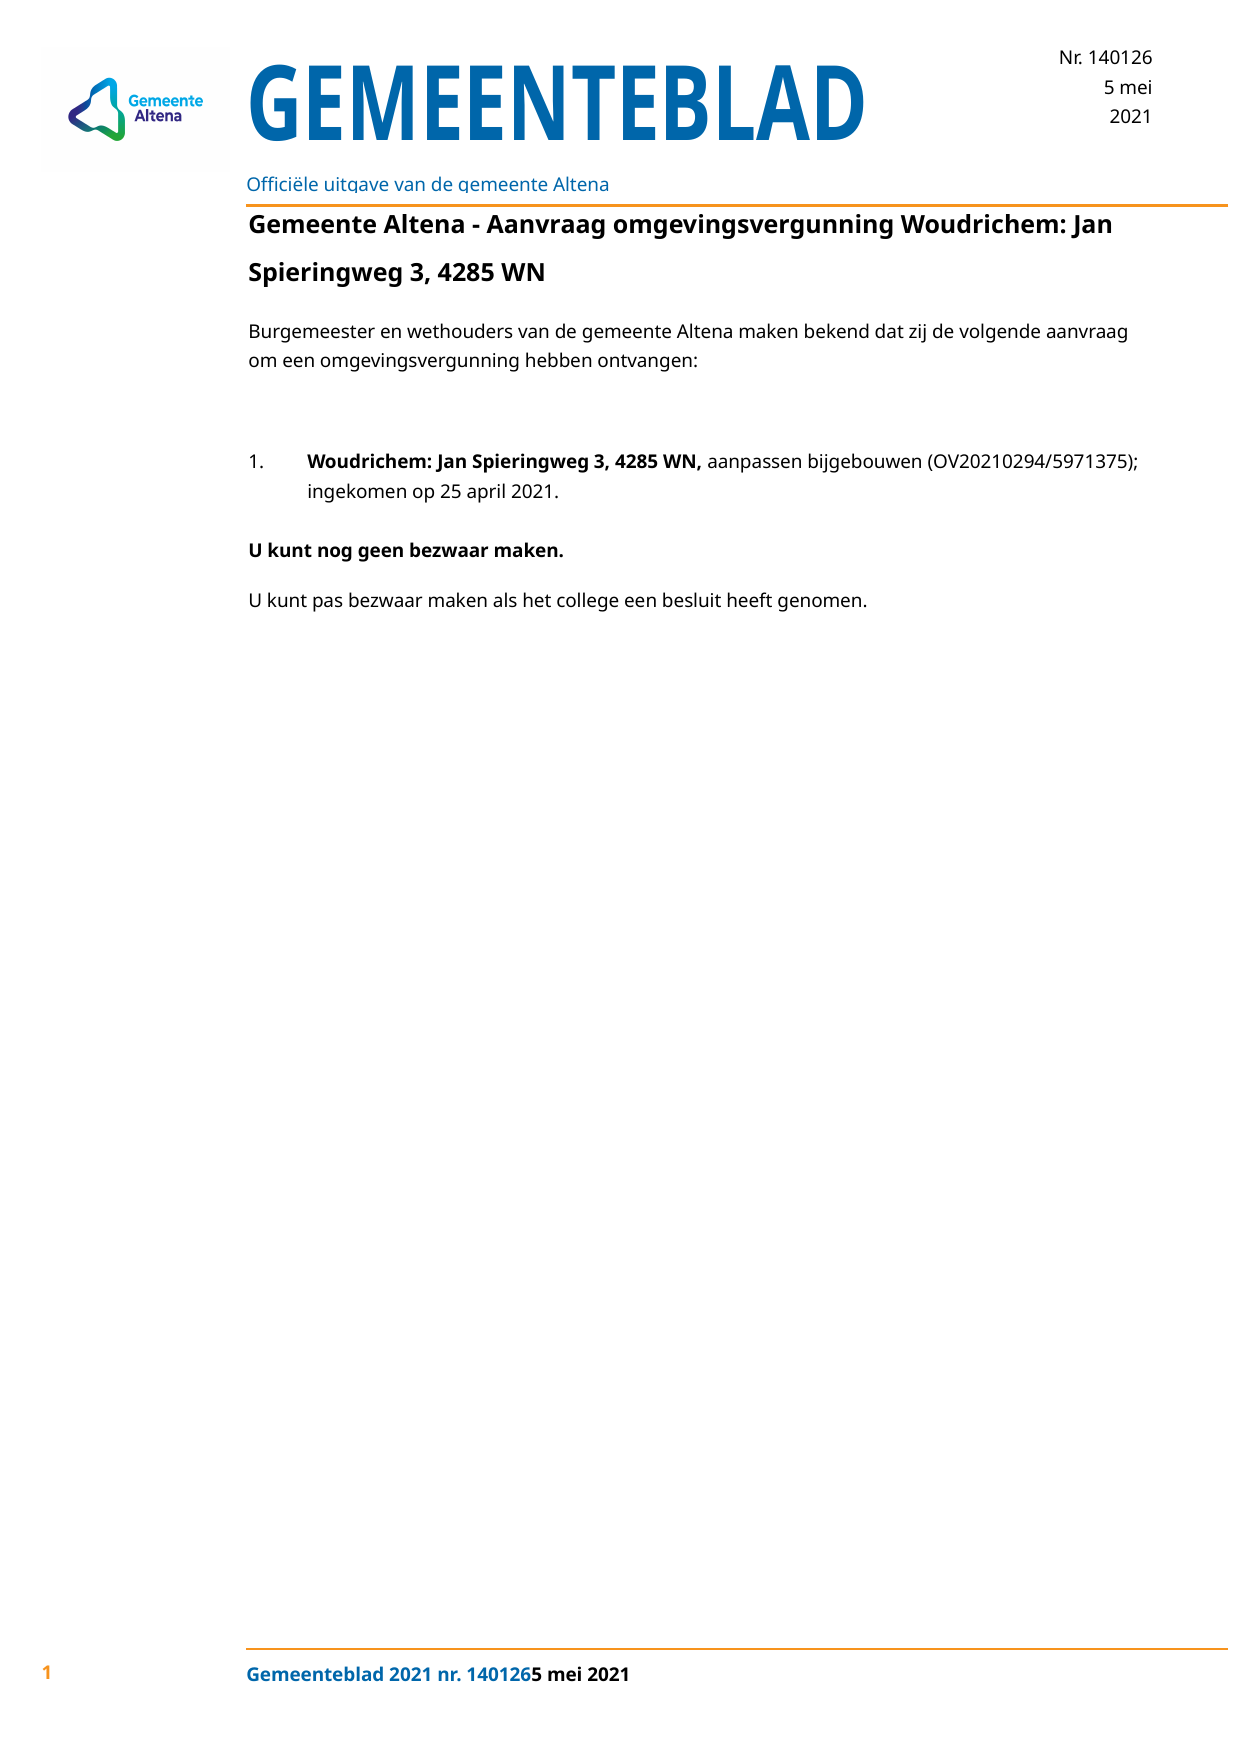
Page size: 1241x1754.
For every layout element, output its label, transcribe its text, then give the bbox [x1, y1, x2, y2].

text U kunt nog geen bezwaar maken. [248, 537, 1152, 563]
list Woudrichem: Jan Spieringweg 3, 4285 WN, aanpassen bijgebouwen (OV20210294/5971375); ingekomen op 25 april 2021. [248, 448, 1152, 504]
text Burgemeester en wethouders van de gemeente Altena maken bekend dat zij de volgende aanvraag om een omgevingsvergunning hebben ontvangen: [248, 318, 1152, 373]
picture [41, 47, 231, 172]
text U kunt pas bezwaar maken als het college een besluit heeft genomen. [248, 587, 1152, 613]
text Gemeente Altena - Aanvraag omgevingsvergunning Woudrichem: Jan Spieringweg 3, 4285 WN [248, 207, 1152, 288]
